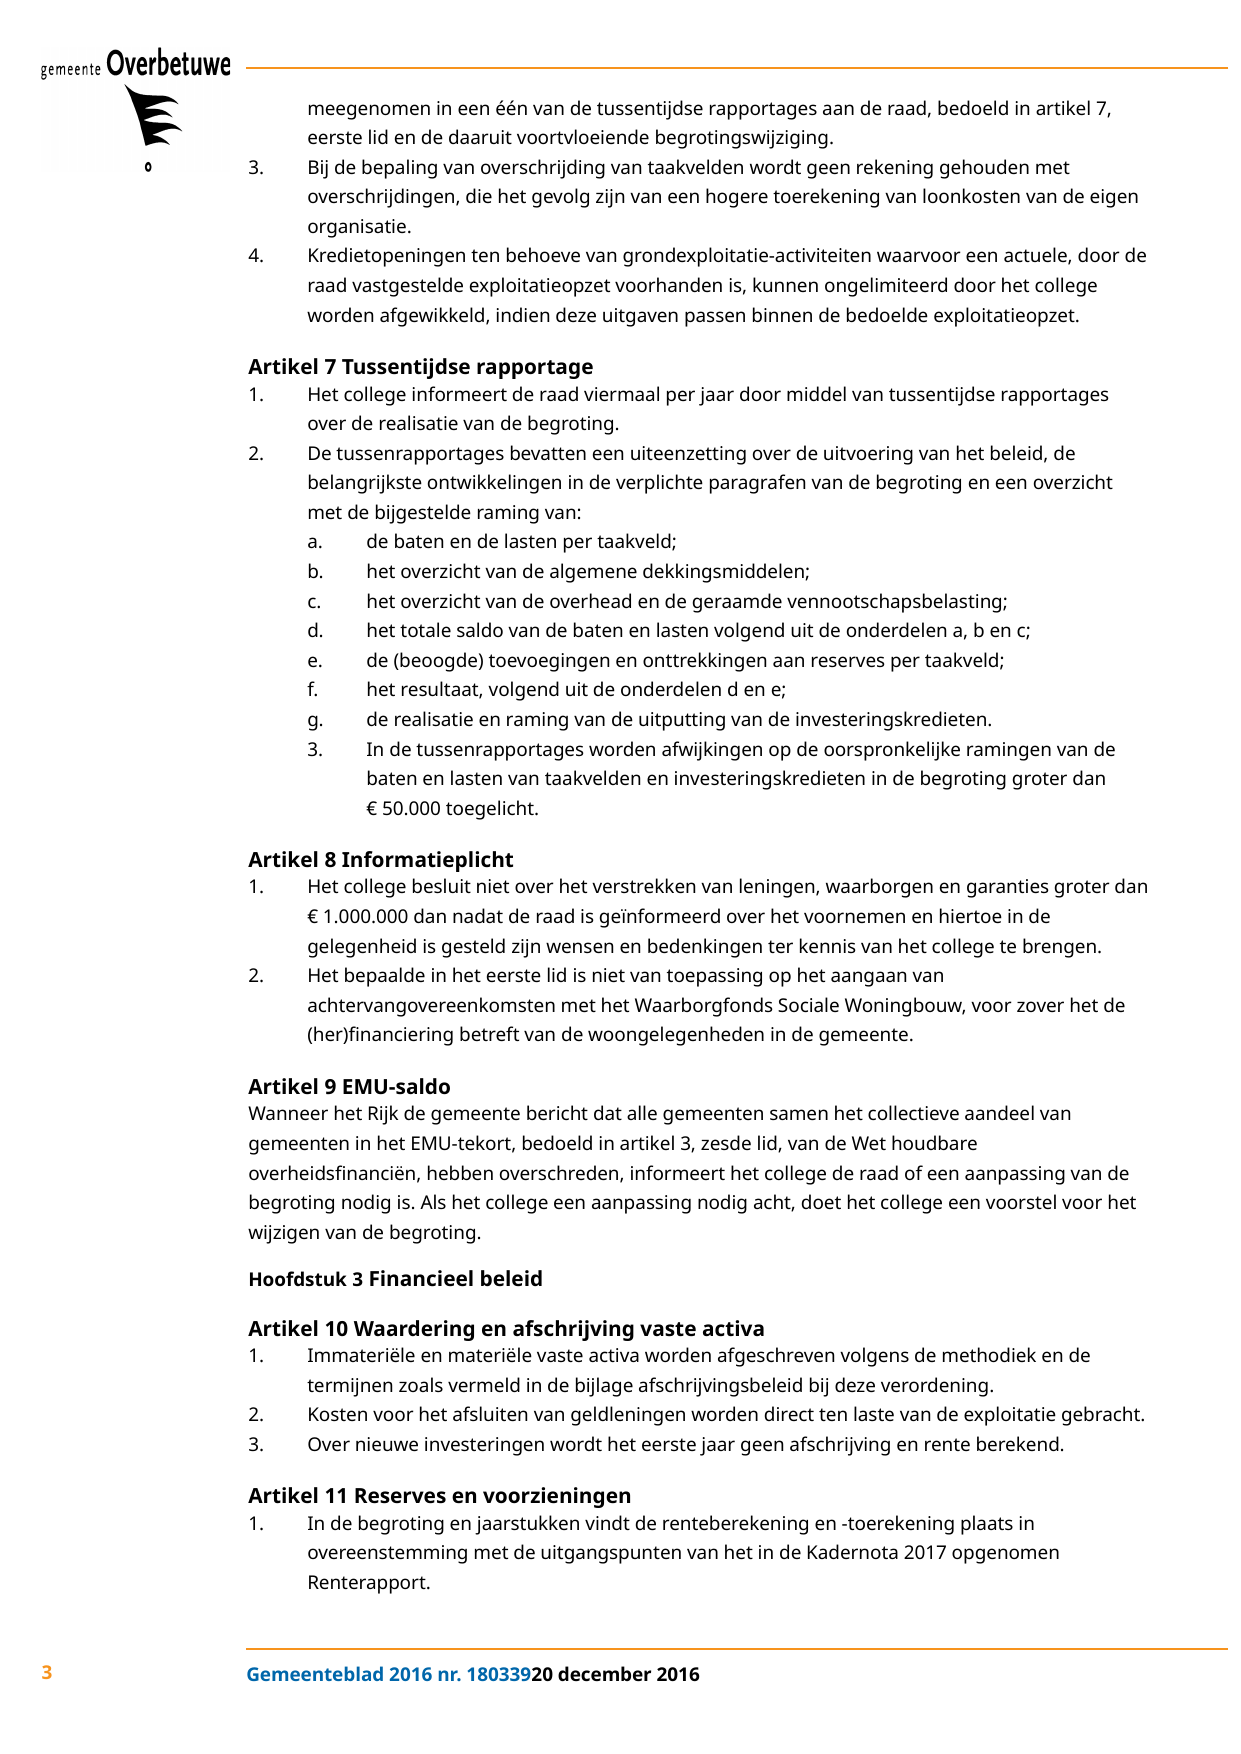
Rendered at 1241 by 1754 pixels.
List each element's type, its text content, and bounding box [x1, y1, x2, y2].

text Artikel 10 Waardering en afschrijving vaste activa [248, 1314, 1152, 1342]
text Artikel 7 Tussentijdse rapportage [248, 352, 1152, 381]
list Over nieuwe investeringen wordt het eerste jaar geen afschrijving en rente berekend. [248, 1431, 1152, 1457]
list het overzicht van de overhead en de geraamde vennootschapsbelasting; [307, 588, 1152, 613]
list Kredietopeningen ten behoeve van grondexploitatie-activiteiten waarvoor een actuele, door de raad vastgestelde exploitatieopzet voorhanden is, kunnen ongelimiteerd door het college worden afgewikkeld, indien deze uitgaven passen binnen de bedoelde exploitatieopzet. [248, 243, 1152, 328]
text Wanneer het Rijk de gemeente bericht dat alle gemeenten samen het collectieve aandeel van gemeenten in het EMU-tekort, bedoeld in artikel 3, zesde lid, van de Wet houdbare overheidsfinanciën, hebben overschreden, informeert het college de raad of een aanpassing van de begroting nodig is. Als het college een aanpassing nodig acht, doet het college een voorstel voor het wijzigen van de begroting. [248, 1101, 1152, 1244]
list Het college informeert de raad viermaal per jaar door middel van tussentijdse rapportages over de realisatie van de begroting. [248, 381, 1152, 436]
list Immateriële en materiële vaste activa worden afgeschreven volgens de methodiek en de termijnen zoals vermeld in de bijlage afschrijvingsbeleid bij deze verordening. [248, 1342, 1152, 1397]
text Artikel 11 Reserves en voorzieningen [248, 1481, 1152, 1510]
list de baten en de lasten per taakveld; [307, 529, 1152, 554]
text Artikel 8 Informatieplicht [248, 845, 1152, 874]
list het totale saldo van de baten en lasten volgend uit de onderdelen a, b en c; [307, 617, 1152, 643]
list De tussenrapportages bevatten een uiteenzetting over de uitvoering van het beleid, de belangrijkste ontwikkelingen in de verplichte paragrafen van de begroting en een overzicht met de bijgestelde raming van: [248, 440, 1152, 525]
picture [41, 47, 231, 172]
list het overzicht van de algemene dekkingsmiddelen; [307, 558, 1152, 584]
text Artikel 9 EMU-saldo [248, 1072, 1152, 1101]
list Bij de bepaling van overschrijding van taakvelden wordt geen rekening gehouden met overschrijdingen, die het gevolg zijn van een hogere toerekening van loonkosten van de eigen organisatie. [248, 154, 1152, 239]
list In de tussenrapportages worden afwijkingen op de oorspronkelijke ramingen van de baten en lasten van taakvelden en investeringskredieten in de begroting groter dan € 50.000 toegelicht. [307, 736, 1152, 821]
list In de begroting en jaarstukken vindt de renteberekening en -toerekening plaats in overeenstemming met de uitgangspunten van het in de Kadernota 2017 opgenomen Renterapport. [248, 1510, 1152, 1595]
list het resultaat, volgend uit de onderdelen d en e; [307, 677, 1152, 702]
list meegenomen in een één van de tussentijdse rapportages aan de raad, bedoeld in artikel 7, eerste lid en de daaruit voortvloeiende begrotingswijziging. [248, 95, 1152, 150]
list de realisatie en raming van de uitputting van de investeringskredieten. [307, 706, 1152, 732]
list de (beoogde) toevoegingen en onttrekkingen aan reserves per taakveld; [307, 647, 1152, 673]
list Het college besluit niet over het verstrekken van leningen, waarborgen en garanties groter dan € 1.000.000 dan nadat de raad is geïnformeerd over het voornemen en hiertoe in de gelegenheid is gesteld zijn wensen en bedenkingen ter kennis van het college te brengen. [248, 874, 1152, 959]
list Kosten voor het afsluiten van geldleningen worden direct ten laste van de exploitatie gebracht. [248, 1401, 1152, 1427]
text Hoofdstuk 3 Financieel beleid [248, 1264, 1152, 1293]
list Het bepaalde in het eerste lid is niet van toepassing op het aangaan van achtervangovereenkomsten met het Waarborgfonds Sociale Woningbouw, voor zover het de (her)financiering betreft van de woongelegenheden in de gemeente. [248, 962, 1152, 1047]
